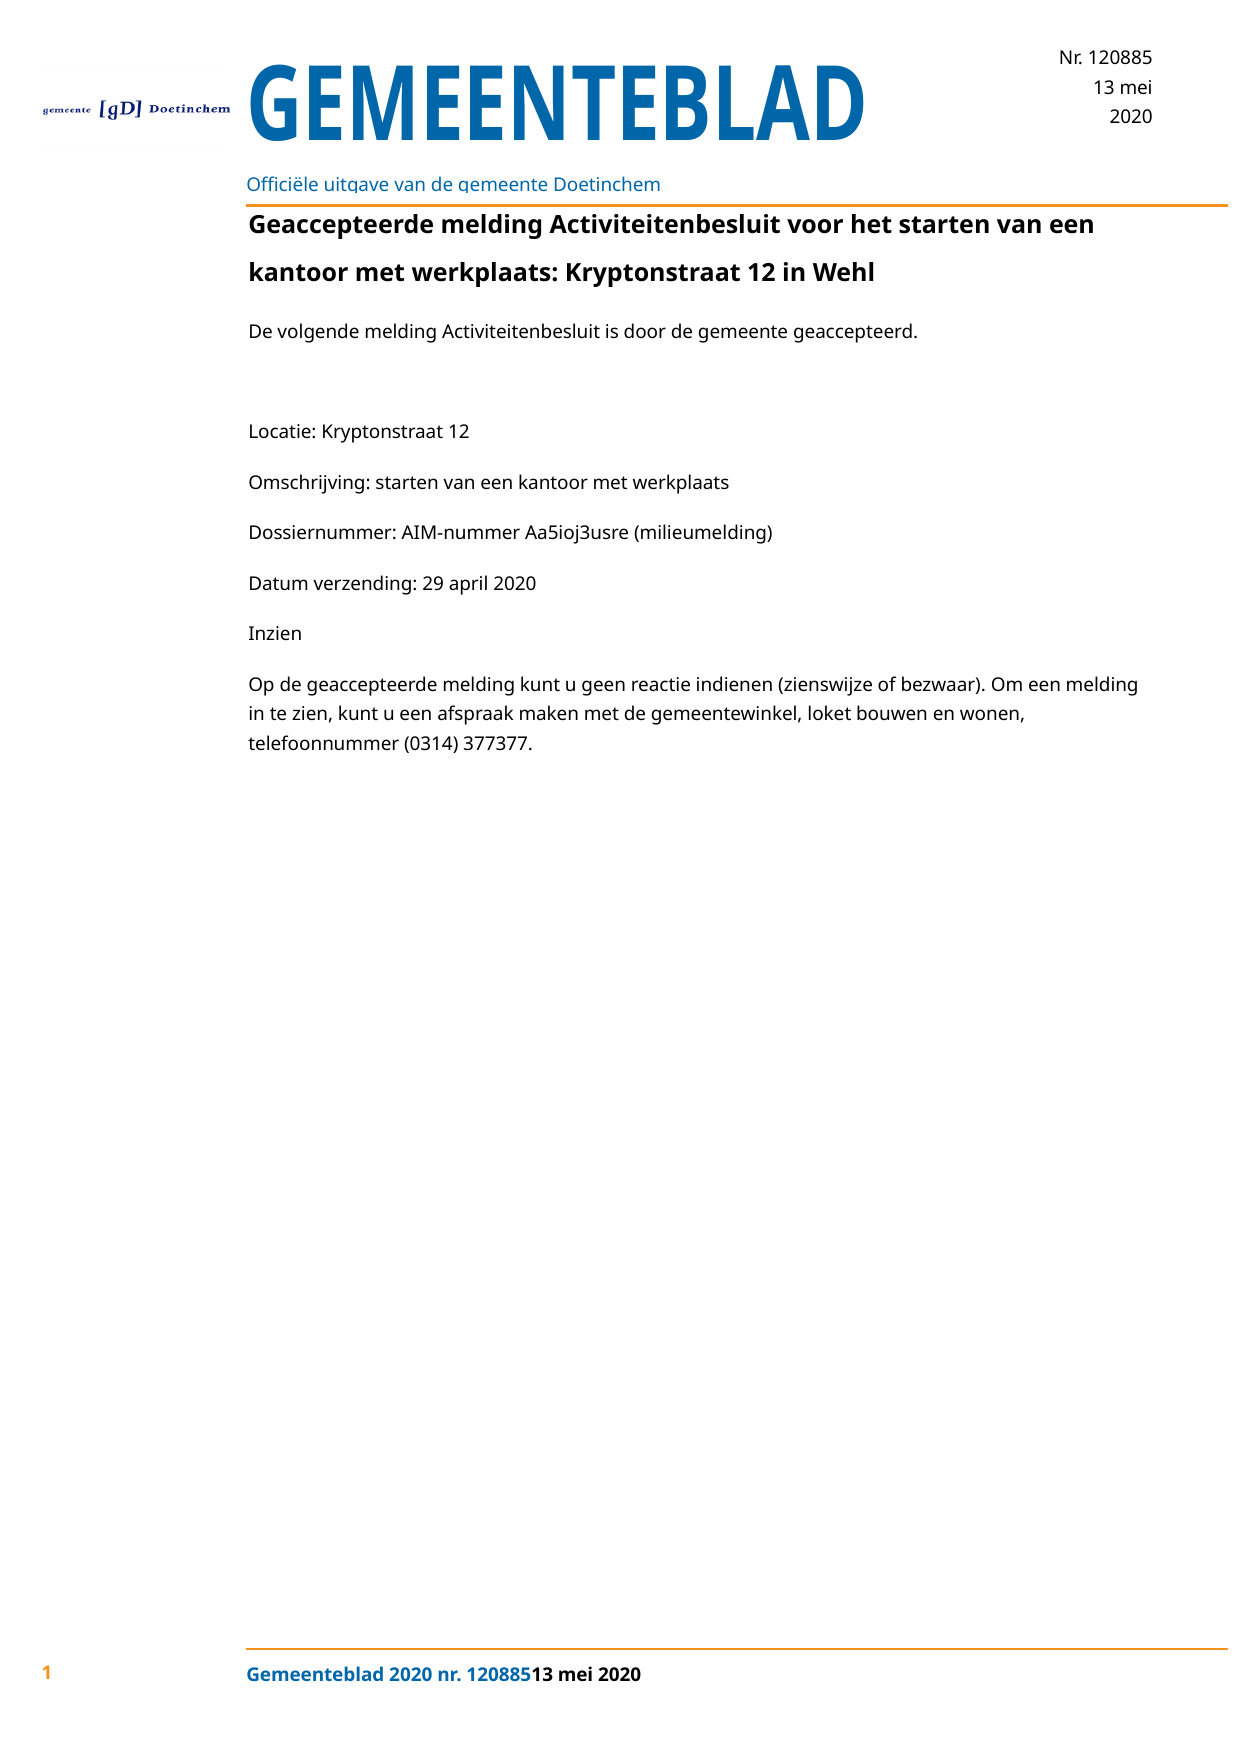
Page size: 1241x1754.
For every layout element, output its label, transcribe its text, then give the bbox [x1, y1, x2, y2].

text Geaccepteerde melding Activiteitenbesluit voor het starten van een kantoor met werkplaats: Kryptonstraat 12 in Wehl [248, 207, 1152, 288]
text Locatie: Kryptonstraat 12 [248, 419, 1152, 444]
text Inzien [248, 620, 1152, 646]
picture [41, 47, 231, 172]
text Op de geaccepteerde melding kunt u geen reactie indienen (zienswijze of bezwaar). Om een melding in te zien, kunt u een afspraak maken met de gemeentewinkel, loket bouwen en wonen, telefoonnummer (0314) 377377. [248, 671, 1152, 756]
text Omschrijving: starten van een kantoor met werkplaats [248, 469, 1152, 495]
text Dossiernummer: AIM-nummer Aa5ioj3usre (milieumelding) [248, 519, 1152, 545]
text Datum verzending: 29 april 2020 [248, 570, 1152, 596]
text De volgende melding Activiteitenbesluit is door de gemeente geaccepteerd. [248, 318, 1152, 344]
